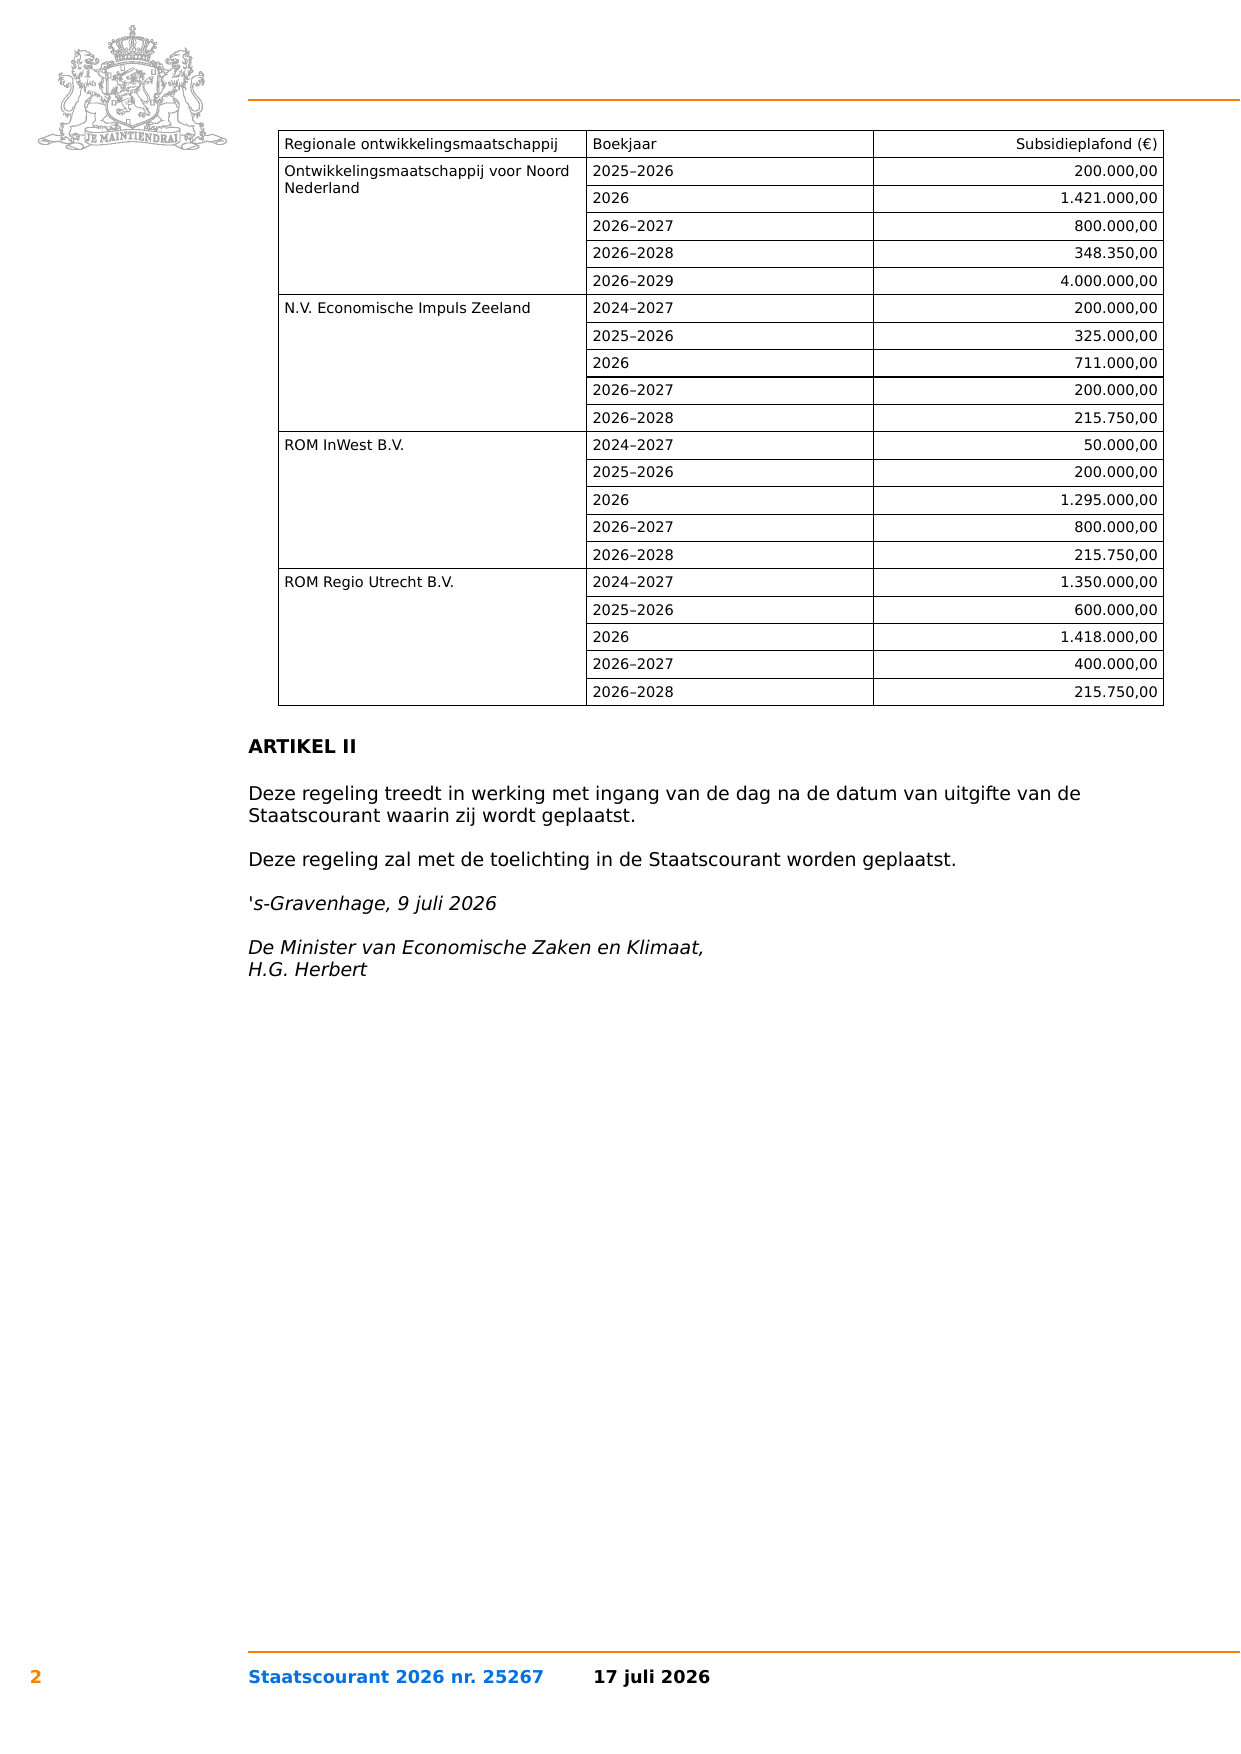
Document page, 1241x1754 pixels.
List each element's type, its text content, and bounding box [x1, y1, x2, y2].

table_cell 200.000,00 [874, 378, 1163, 404]
table_cell 2026–2028 [587, 405, 873, 431]
table_header Boekjaar [587, 131, 873, 157]
table_cell 2026–2027 [587, 515, 873, 541]
table_cell ROM InWest B.V. [279, 432, 586, 568]
table_cell 2025–2026 [587, 323, 873, 349]
table_cell 2026–2028 [587, 241, 873, 267]
table_cell 50.000,00 [874, 432, 1163, 459]
table_cell 2024–2027 [587, 295, 873, 322]
table_cell 2026–2029 [587, 268, 873, 294]
subtitle ARTIKEL II [248, 736, 1163, 758]
table_cell 200.000,00 [874, 158, 1163, 185]
table_cell 711.000,00 [874, 350, 1163, 376]
table_cell N.V. Economische Impuls Zeeland [279, 295, 586, 431]
table_header Subsidieplafond (€) [874, 131, 1163, 157]
table_cell ROM Regio Utrecht B.V. [279, 569, 586, 705]
table_cell 2026–2027 [587, 651, 873, 678]
table_cell 1.350.000,00 [874, 569, 1163, 596]
table_cell 1.418.000,00 [874, 624, 1163, 650]
table_cell 2026 [587, 487, 873, 513]
table_cell 200.000,00 [874, 460, 1163, 486]
table_cell 348.350,00 [874, 241, 1163, 267]
table_cell 2026–2027 [587, 213, 873, 239]
table_cell 2026 [587, 350, 873, 376]
table_cell 2026–2027 [587, 378, 873, 404]
table_cell Ontwikkelingsmaatschappij voor Noord Nederland [279, 158, 586, 294]
table_cell 2024–2027 [587, 432, 873, 459]
table_cell 400.000,00 [874, 651, 1163, 678]
table_cell 215.750,00 [874, 679, 1163, 705]
table_cell 325.000,00 [874, 323, 1163, 349]
table_cell 200.000,00 [874, 295, 1163, 322]
text Deze regeling zal met de toelichting in de Staatscourant worden geplaatst. [248, 849, 1163, 871]
table_cell 1.421.000,00 [874, 186, 1163, 212]
table_cell 800.000,00 [874, 515, 1163, 541]
picture [38, 25, 227, 150]
table_cell 2025–2026 [587, 597, 873, 623]
text Deze regeling treedt in werking met ingang van de dag na de datum van uitgifte van de Staatscourant waarin zij wordt geplaatst. [248, 783, 1163, 827]
table_cell 2026–2028 [587, 542, 873, 568]
table_cell 215.750,00 [874, 405, 1163, 431]
table_cell 2024–2027 [587, 569, 873, 596]
table_cell 1.295.000,00 [874, 487, 1163, 513]
text De Minister van Economische Zaken en Klimaat, H.G. Herbert [248, 937, 1163, 981]
table_cell 2026 [587, 624, 873, 650]
table_cell 2025–2026 [587, 460, 873, 486]
table_cell 215.750,00 [874, 542, 1163, 568]
table_header Regionale ontwikkelingsmaatschappij [279, 131, 586, 157]
table_cell 2025–2026 [587, 158, 873, 185]
table_cell 600.000,00 [874, 597, 1163, 623]
text 's-Gravenhage, 9 juli 2026 [248, 893, 1163, 915]
table_cell 2026 [587, 186, 873, 212]
table_cell 2026–2028 [587, 679, 873, 705]
table_cell 4.000.000,00 [874, 268, 1163, 294]
table_cell 800.000,00 [874, 213, 1163, 239]
